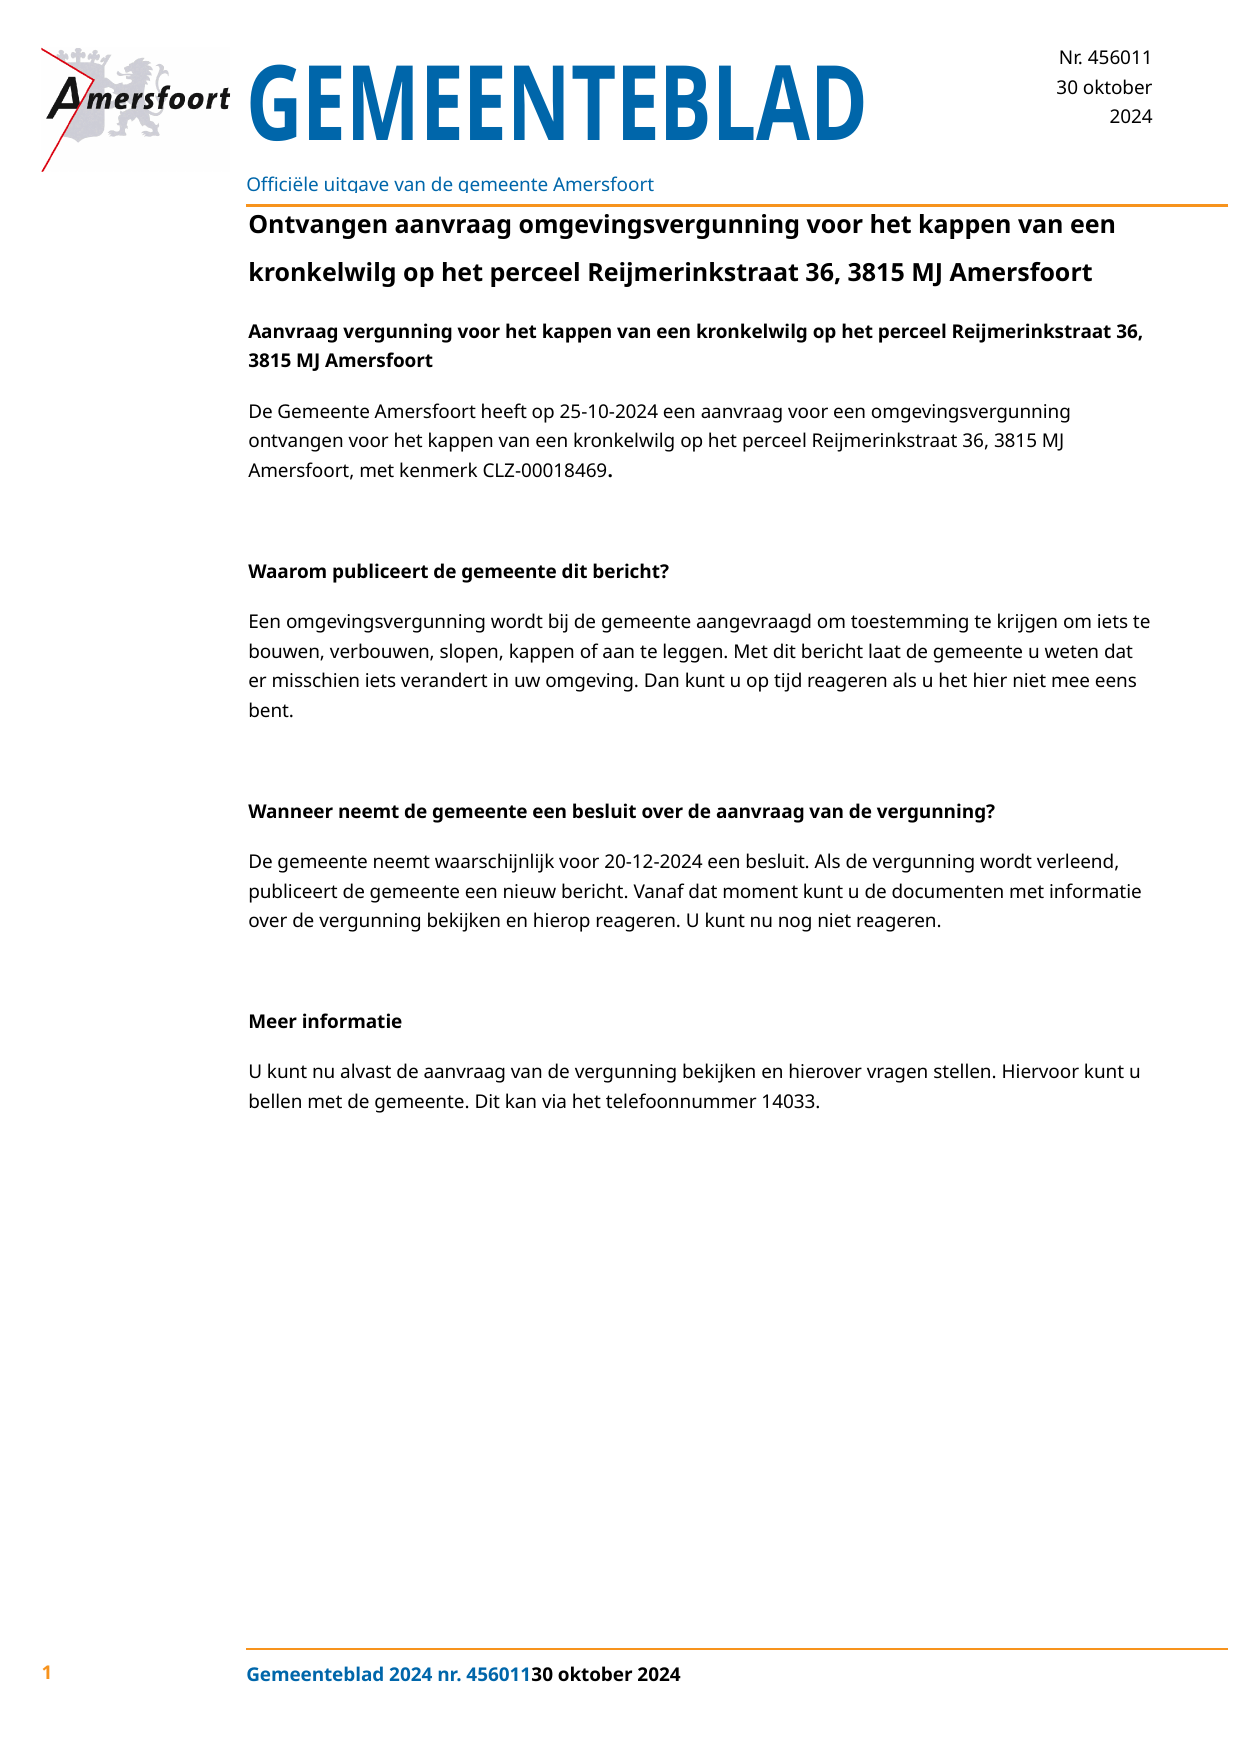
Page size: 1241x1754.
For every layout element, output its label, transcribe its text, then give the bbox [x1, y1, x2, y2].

text Aanvraag vergunning voor het kappen van een kronkelwilg op het perceel Reijmerinkstraat 36, 3815 MJ Amersfoort [248, 318, 1152, 373]
text Een omgevingsvergunning wordt bij de gemeente aangevraagd om toestemming te krijgen om iets te bouwen, verbouwen, slopen, kappen of aan te leggen. Met dit bericht laat de gemeente u weten dat er misschien iets verandert in uw omgeving. Dan kunt u op tijd reageren als u het hier niet mee eens bent. [248, 608, 1152, 723]
picture [41, 47, 231, 172]
text Waarom publiceert de gemeente dit bericht? [248, 558, 1152, 584]
text U kunt nu alvast de aanvraag van de vergunning bekijken en hierover vragen stellen. Hiervoor kunt u bellen met de gemeente. Dit kan via het telefoonnummer 14033. [248, 1059, 1152, 1114]
text Wanneer neemt de gemeente een besluit over de aanvraag van de vergunning? [248, 798, 1152, 824]
text De gemeente neemt waarschijnlijk voor 20-12-2024 een besluit. Als de vergunning wordt verleend, publiceert de gemeente een nieuw bericht. Vanaf dat moment kunt u de documenten met informatie over de vergunning bekijken en hierop reageren. U kunt nu nog niet reageren. [248, 848, 1152, 933]
text Ontvangen aanvraag omgevingsvergunning voor het kappen van een kronkelwilg op het perceel Reijmerinkstraat 36, 3815 MJ Amersfoort [248, 207, 1152, 288]
text Meer informatie [248, 1008, 1152, 1034]
text De Gemeente Amersfoort heeft op 25-10-2024 een aanvraag voor een omgevingsvergunning ontvangen voor het kappen van een kronkelwilg op het perceel Reijmerinkstraat 36, 3815 MJ Amersfoort, met kenmerk CLZ-00018469. [248, 398, 1152, 483]
